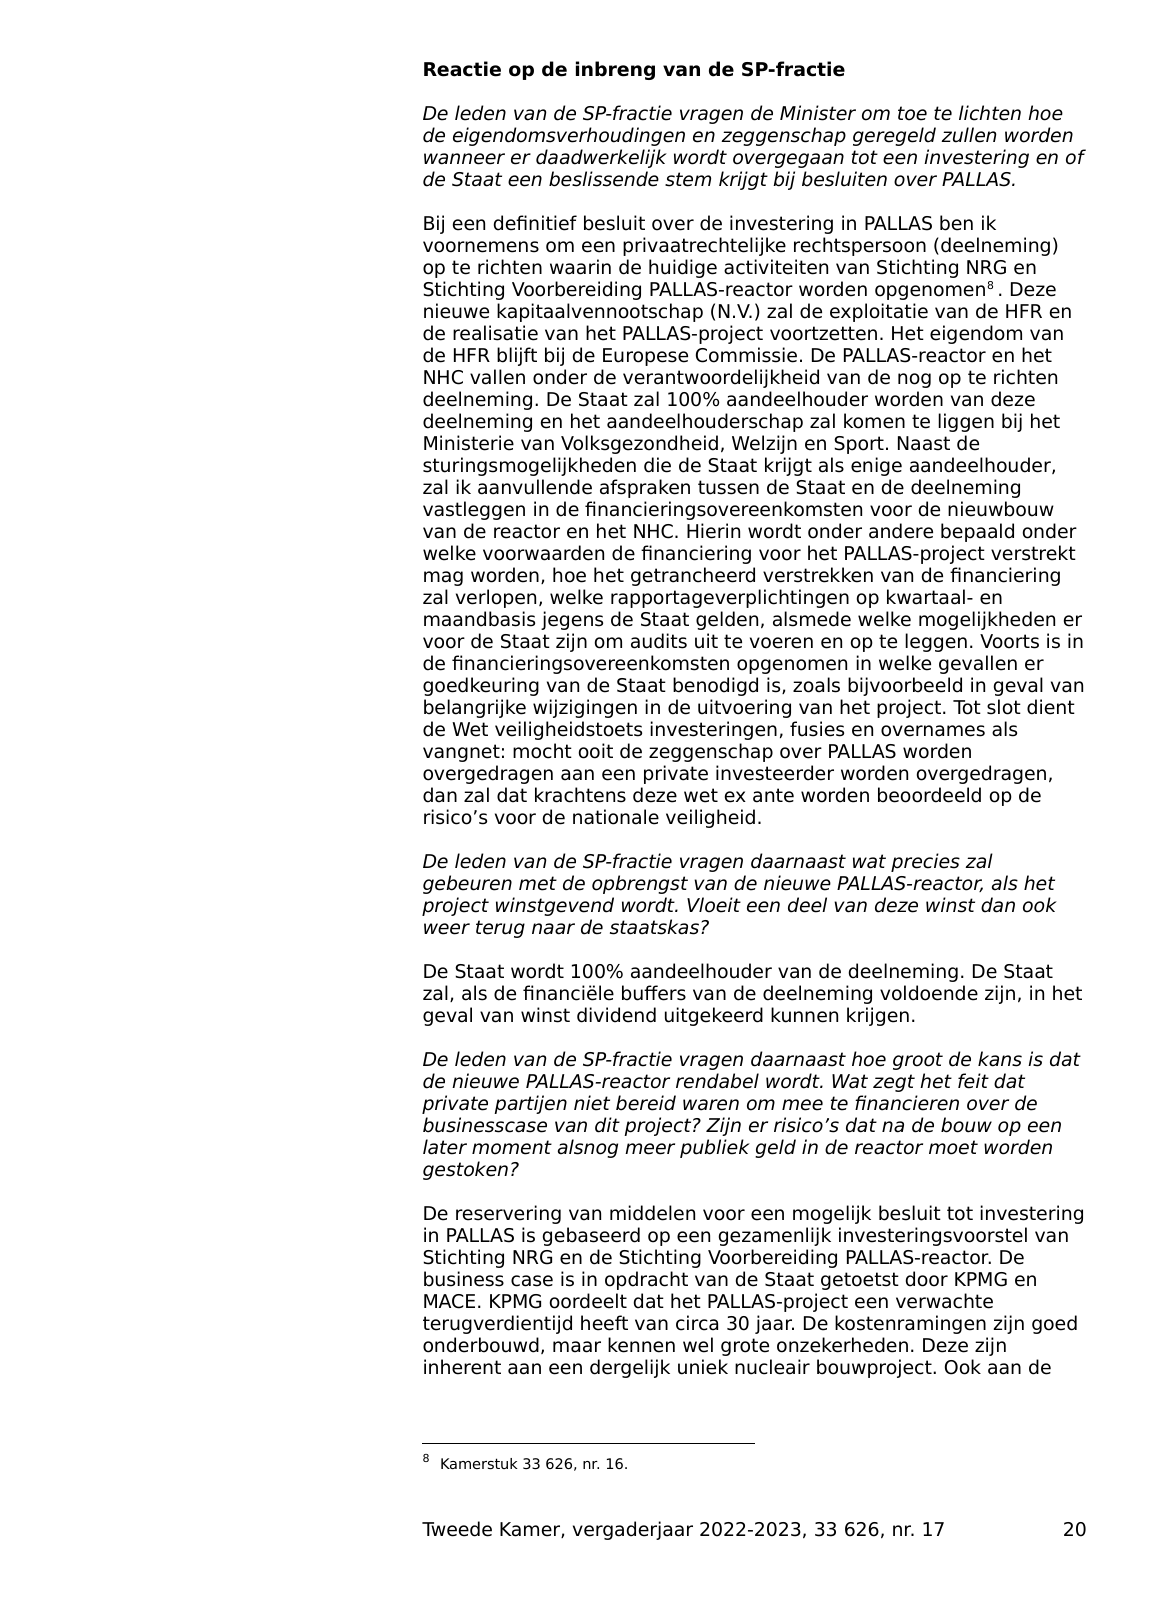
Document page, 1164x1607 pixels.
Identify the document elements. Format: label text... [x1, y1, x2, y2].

subtitle Reactie op de inbreng van de SP-fractie [422, 59, 1087, 81]
text Kamerstuk 33 626, nr. 16. [422, 1452, 1087, 1474]
text De leden van de SP-fractie vragen daarnaast hoe groot de kans is dat de nieuwe PALLAS-reactor rendabel wordt. Wat zegt het feit dat private partijen niet bereid waren om mee te financieren over de businesscase van dit project? Zijn er risico’s dat na de bouw op een later moment alsnog meer publiek geld in de reactor moet worden gestoken? [422, 1049, 1087, 1181]
text De leden van de SP-fractie vragen daarnaast wat precies zal gebeuren met de opbrengst van de nieuwe PALLAS-reactor, als het project winstgevend wordt. Vloeit een deel van deze winst dan ook weer terug naar de staatskas? [422, 851, 1087, 939]
text De reservering van middelen voor een mogelijk besluit tot investering in PALLAS is gebaseerd op een gezamenlijk investeringsvoorstel van Stichting NRG en de Stichting Voorbereiding PALLAS-reactor. De business case is in opdracht van de Staat getoetst door KPMG en MACE. KPMG oordeelt dat het PALLAS-project een verwachte terugverdientijd heeft van circa 30 jaar. De kostenramingen zijn goed onderbouwd, maar kennen wel grote onzekerheden. Deze zijn inherent aan een dergelijk uniek nucleair bouwproject. Ook aan de [422, 1203, 1087, 1379]
text De leden van de SP-fractie vragen de Minister om toe te lichten hoe de eigendomsverhoudingen en zeggenschap geregeld zullen worden wanneer er daadwerkelijk wordt overgegaan tot een investering en of de Staat een beslissende stem krijgt bij besluiten over PALLAS. [422, 103, 1087, 191]
text De Staat wordt 100% aandeelhouder van de deelneming. De Staat zal, als de financiële buffers van de deelneming voldoende zijn, in het geval van winst dividend uitgekeerd kunnen krijgen. [422, 961, 1087, 1027]
text Bij een definitief besluit over de investering in PALLAS ben ik voornemens om een privaatrechtelijke rechtspersoon (deelneming) op te richten waarin de huidige activiteiten van Stichting NRG en Stichting Voorbereiding PALLAS-reactor worden opgenomen. Deze nieuwe kapitaalvennootschap (N.V.) zal de exploitatie van de HFR en de realisatie van het PALLAS-project voortzetten. Het eigendom van de HFR blijft bij de Europese Commissie. De PALLAS-reactor en het NHC vallen onder de verantwoordelijkheid van de nog op te richten deelneming. De Staat zal 100% aandeelhouder worden van deze deelneming en het aandeelhouderschap zal komen te liggen bij het Ministerie van Volksgezondheid, Welzijn en Sport. Naast de sturingsmogelijkheden die de Staat krijgt als enige aandeelhouder, zal ik aanvullende afspraken tussen de Staat en de deelneming vastleggen in de financieringsovereenkomsten voor de nieuwbouw van de reactor en het NHC. Hierin wordt onder andere bepaald onder welke voorwaarden de financiering voor het PALLAS-project verstrekt mag worden, hoe het getrancheerd verstrekken van de financiering zal verlopen, welke rapportageverplichtingen op kwartaal- en maandbasis jegens de Staat gelden, alsmede welke mogelijkheden er voor de Staat zijn om audits uit te voeren en op te leggen. Voorts is in de financieringsovereenkomsten opgenomen in welke gevallen er goedkeuring van de Staat benodigd is, zoals bijvoorbeeld in geval van belangrijke wijzigingen in de uitvoering van het project. Tot slot dient de Wet veiligheidstoets investeringen, fusies en overnames als vangnet: mocht ooit de zeggenschap over PALLAS worden overgedragen aan een private investeerder worden overgedragen, dan zal dat krachtens deze wet ex ante worden beoordeeld op de risico’s voor de nationale veiligheid. [422, 213, 1087, 829]
